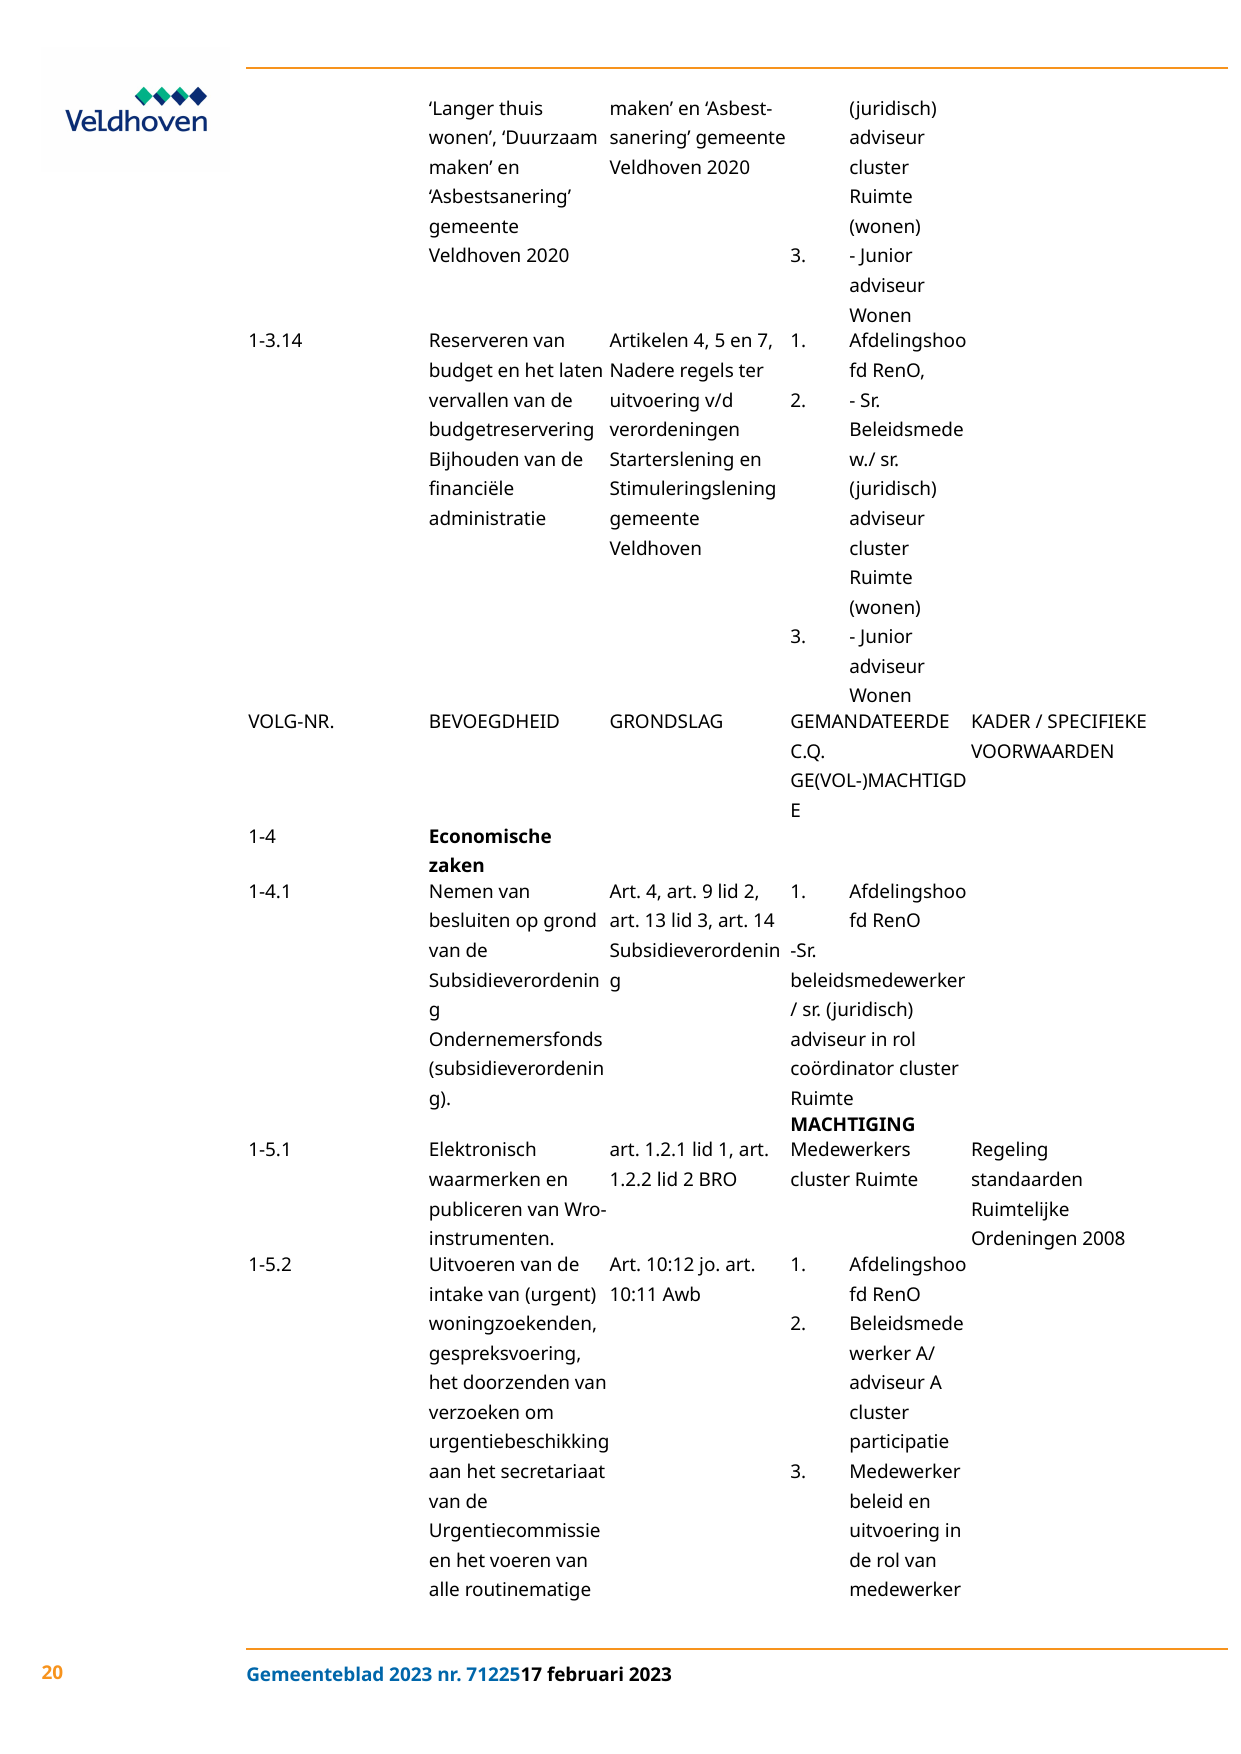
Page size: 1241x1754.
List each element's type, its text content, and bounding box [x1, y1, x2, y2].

table_cell Reserveren van budget en het laten vervallen van de budgetreservering Bijhouden van de financiële administratie [429, 328, 609, 708]
table_cell GRONDSLAG [609, 708, 790, 823]
table_cell Elektronisch waarmerken en publiceren van Wro-instrumenten. [429, 1137, 609, 1251]
table_cell [971, 878, 1152, 1111]
table_cell 1-5.2 [248, 1251, 429, 1602]
table_cell BEVOEGDHEID [429, 708, 609, 823]
table_cell 1-4 [248, 823, 429, 878]
table_cell Artikelen 4, 5 en 7, Nadere regels ter uitvoering v/d verordeningen Starterslening en Stimuleringslening gemeente Veldhoven [609, 328, 790, 708]
table_cell 1-3.14 [248, 328, 429, 708]
table_cell [971, 328, 1152, 708]
table_cell maken’ en ‘Asbest-sanering’ gemeente Veldhoven 2020 [609, 95, 790, 328]
table_cell Nemen van besluiten op grond van de Subsidieverordening Ondernemersfonds (subsidieverordening). [429, 878, 609, 1111]
table_cell [971, 95, 1152, 328]
table_cell Afdelingshoofd RenO, - Sr. Beleidsmedew./ sr. (juridisch) adviseur cluster Ruimte (wonen) - Junior adviseur Wonen [790, 328, 971, 708]
table_cell [971, 1251, 1152, 1602]
table_cell MACHTIGING [790, 1111, 971, 1137]
table_cell Economische zaken [429, 823, 609, 878]
table_cell (juridisch) adviseur cluster Ruimte (wonen) - Junior adviseur Wonen [790, 95, 971, 328]
table_cell 1-5.1 [248, 1137, 429, 1251]
table_cell Regeling standaarden Ruimtelijke Ordeningen 2008 [971, 1137, 1152, 1251]
table_cell Medewerkers cluster Ruimte [790, 1137, 971, 1251]
table_cell [248, 1111, 790, 1137]
table_cell Art. 4, art. 9 lid 2, art. 13 lid 3, art. 14 Subsidieverordening [609, 878, 790, 1111]
table_cell art. 1.2.1 lid 1, art. 1.2.2 lid 2 BRO [609, 1137, 790, 1251]
table_cell Art. 10:12 jo. art. 10:11 Awb [609, 1251, 790, 1602]
table_cell Afdelingshoofd RenO -Sr. beleidsmedewerker/ sr. (juridisch) adviseur in rol coördinator cluster Ruimte [790, 878, 971, 1111]
table_cell VOLG-NR. [248, 708, 429, 823]
table_cell Afdelingshoofd RenO Beleidsmedewerker A/ adviseur A cluster participatie Medewerker beleid en uitvoering in de rol van medewerker [790, 1251, 971, 1602]
picture [41, 47, 231, 172]
table_cell 1-4.1 [248, 878, 429, 1111]
table_cell Uitvoeren van de intake van (urgent) woningzoekenden, gespreksvoering, het doorzenden van verzoeken om urgentiebeschikking aan het secretariaat van de Urgentiecommissie en het voeren van alle routinematige [429, 1251, 609, 1602]
table_cell GEMANDATEERDE C.Q. GE(VOL-)MACHTIGDE [790, 708, 971, 823]
table_cell [971, 1111, 1152, 1137]
table_cell KADER / SPECIFIEKE VOORWAARDEN [971, 708, 1152, 823]
table_cell ‘Langer thuis wonen’, ‘Duurzaam maken’ en ‘Asbestsanering’ gemeente Veldhoven 2020 [429, 95, 609, 328]
table_cell [609, 823, 1152, 878]
table_cell [248, 95, 429, 328]
